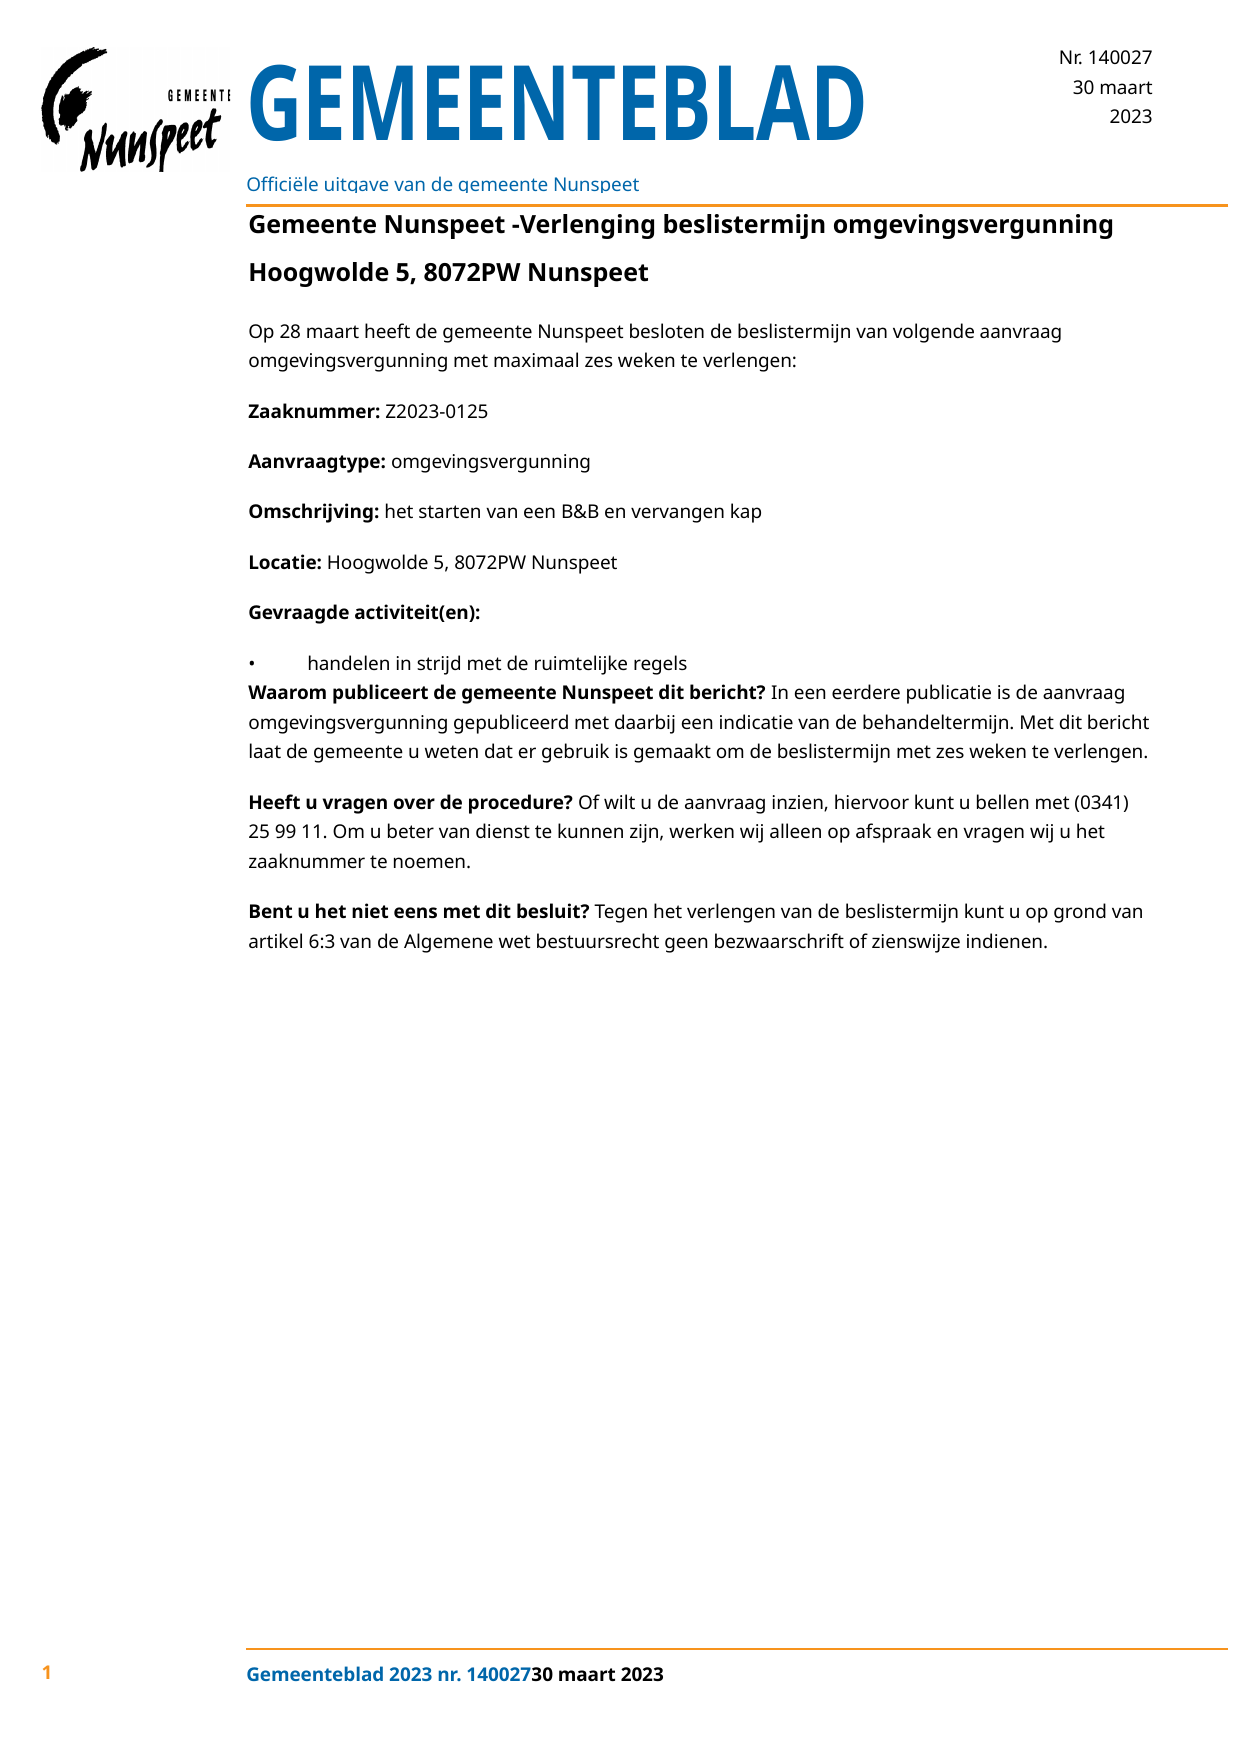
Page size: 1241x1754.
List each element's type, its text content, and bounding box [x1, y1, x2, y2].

text Aanvraagtype: omgevingsvergunning [248, 448, 1152, 474]
text Bent u het niet eens met dit besluit? Tegen het verlengen van de beslistermijn kunt u op grond van artikel 6:3 van de Algemene wet bestuursrecht geen bezwaarschrift of zienswijze indienen. [248, 899, 1152, 954]
list handelen in strijd met de ruimtelijke regels [248, 650, 1152, 676]
text Heeft u vragen over de procedure? Of wilt u de aanvraag inzien, hiervoor kunt u bellen met (0341) 25 99 11. Om u beter van dienst te kunnen zijn, werken wij alleen op afspraak en vragen wij u het zaaknummer te noemen. [248, 789, 1152, 874]
text Gevraagde activiteit(en): [248, 599, 1152, 625]
text Locatie: Hoogwolde 5, 8072PW Nunspeet [248, 549, 1152, 575]
text Op 28 maart heeft de gemeente Nunspeet besloten de beslistermijn van volgende aanvraag omgevingsvergunning met maximaal zes weken te verlengen: [248, 318, 1152, 373]
text Gemeente Nunspeet -Verlenging beslistermijn omgevingsvergunning Hoogwolde 5, 8072PW Nunspeet [248, 207, 1152, 288]
picture [41, 47, 231, 172]
text Waarom publiceert de gemeente Nunspeet dit bericht? In een eerdere publicatie is de aanvraag omgevingsvergunning gepubliceerd met daarbij een indicatie van de behandeltermijn. Met dit bericht laat de gemeente u weten dat er gebruik is gemaakt om de beslistermijn met zes weken te verlengen. [248, 679, 1152, 764]
text Omschrijving: het starten van een B&B en vervangen kap [248, 499, 1152, 524]
text Zaaknummer: Z2023-0125 [248, 398, 1152, 424]
